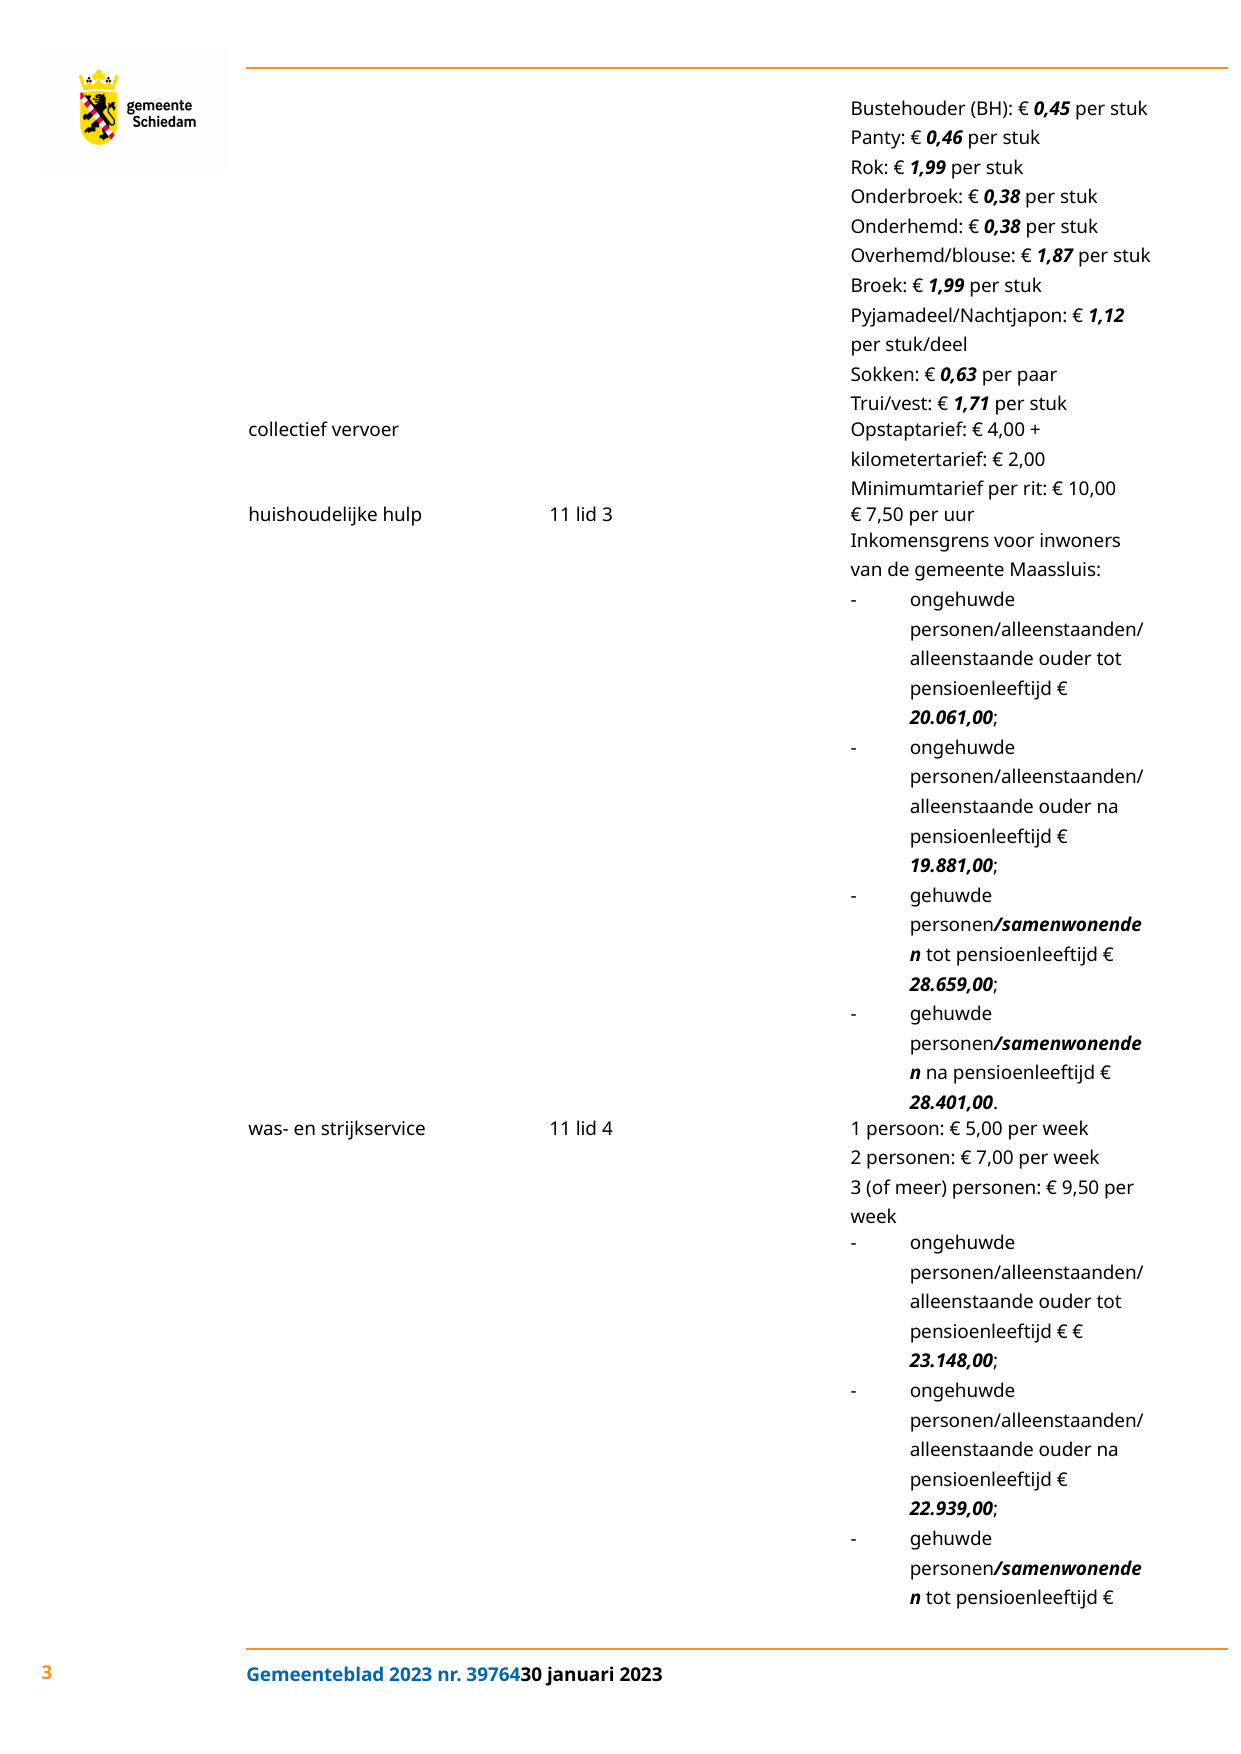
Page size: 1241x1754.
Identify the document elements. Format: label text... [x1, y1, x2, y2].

table_cell Bustehouder (BH): € 0,45 per stuk Panty: € 0,46 per stuk Rok: € 1,99 per stuk Onderbroek: € 0,38 per stuk Onderhemd: € 0,38 per stuk Overhemd/blouse: € 1,87 per stuk Broek: € 1,99 per stuk Pyjamadeel/Nachtjapon: € 1,12 per stuk/deel Sokken: € 0,63 per paar Trui/vest: € 1,71 per stuk [850, 95, 1152, 416]
table_cell 11 lid 3 [549, 501, 850, 1115]
table_cell € 7,50 per uur [850, 501, 1152, 527]
table_cell was- en strijkservice [248, 1115, 549, 1229]
table_cell [248, 1229, 549, 1610]
table_cell ongehuwde personen/alleenstaanden/alleenstaande ouder tot pensioenleeftijd € € 23.148,00; ongehuwde personen/alleenstaanden/alleenstaande ouder na pensioenleeftijd € 22.939,00; gehuwde personen/samenwonenden tot pensioenleeftijd € [850, 1229, 1152, 1610]
picture [41, 47, 231, 172]
table_cell [248, 95, 549, 416]
table_cell 1 persoon: € 5,00 per week 2 personen: € 7,00 per week 3 (of meer) personen: € 9,50 per week [850, 1115, 1152, 1229]
table_cell collectief vervoer [248, 416, 549, 501]
table_cell 11 lid 4 [549, 1115, 850, 1229]
table_cell [549, 1229, 850, 1610]
table_cell huishoudelijke hulp [248, 501, 549, 1115]
table_cell [549, 95, 850, 501]
table_cell Opstaptarief: € 4,00 + kilometertarief: € 2,00 Minimumtarief per rit: € 10,00 [850, 416, 1152, 501]
table_cell Inkomensgrens voor inwoners van de gemeente Maassluis: ongehuwde personen/alleenstaanden/alleenstaande ouder tot pensioenleeftijd € 20.061,00; ongehuwde personen/alleenstaanden/alleenstaande ouder na pensioenleeftijd € 19.881,00; gehuwde personen/samenwonenden tot pensioenleeftijd € 28.659,00; gehuwde personen/samenwonenden na pensioenleeftijd € 28.401,00. [850, 527, 1152, 1115]
